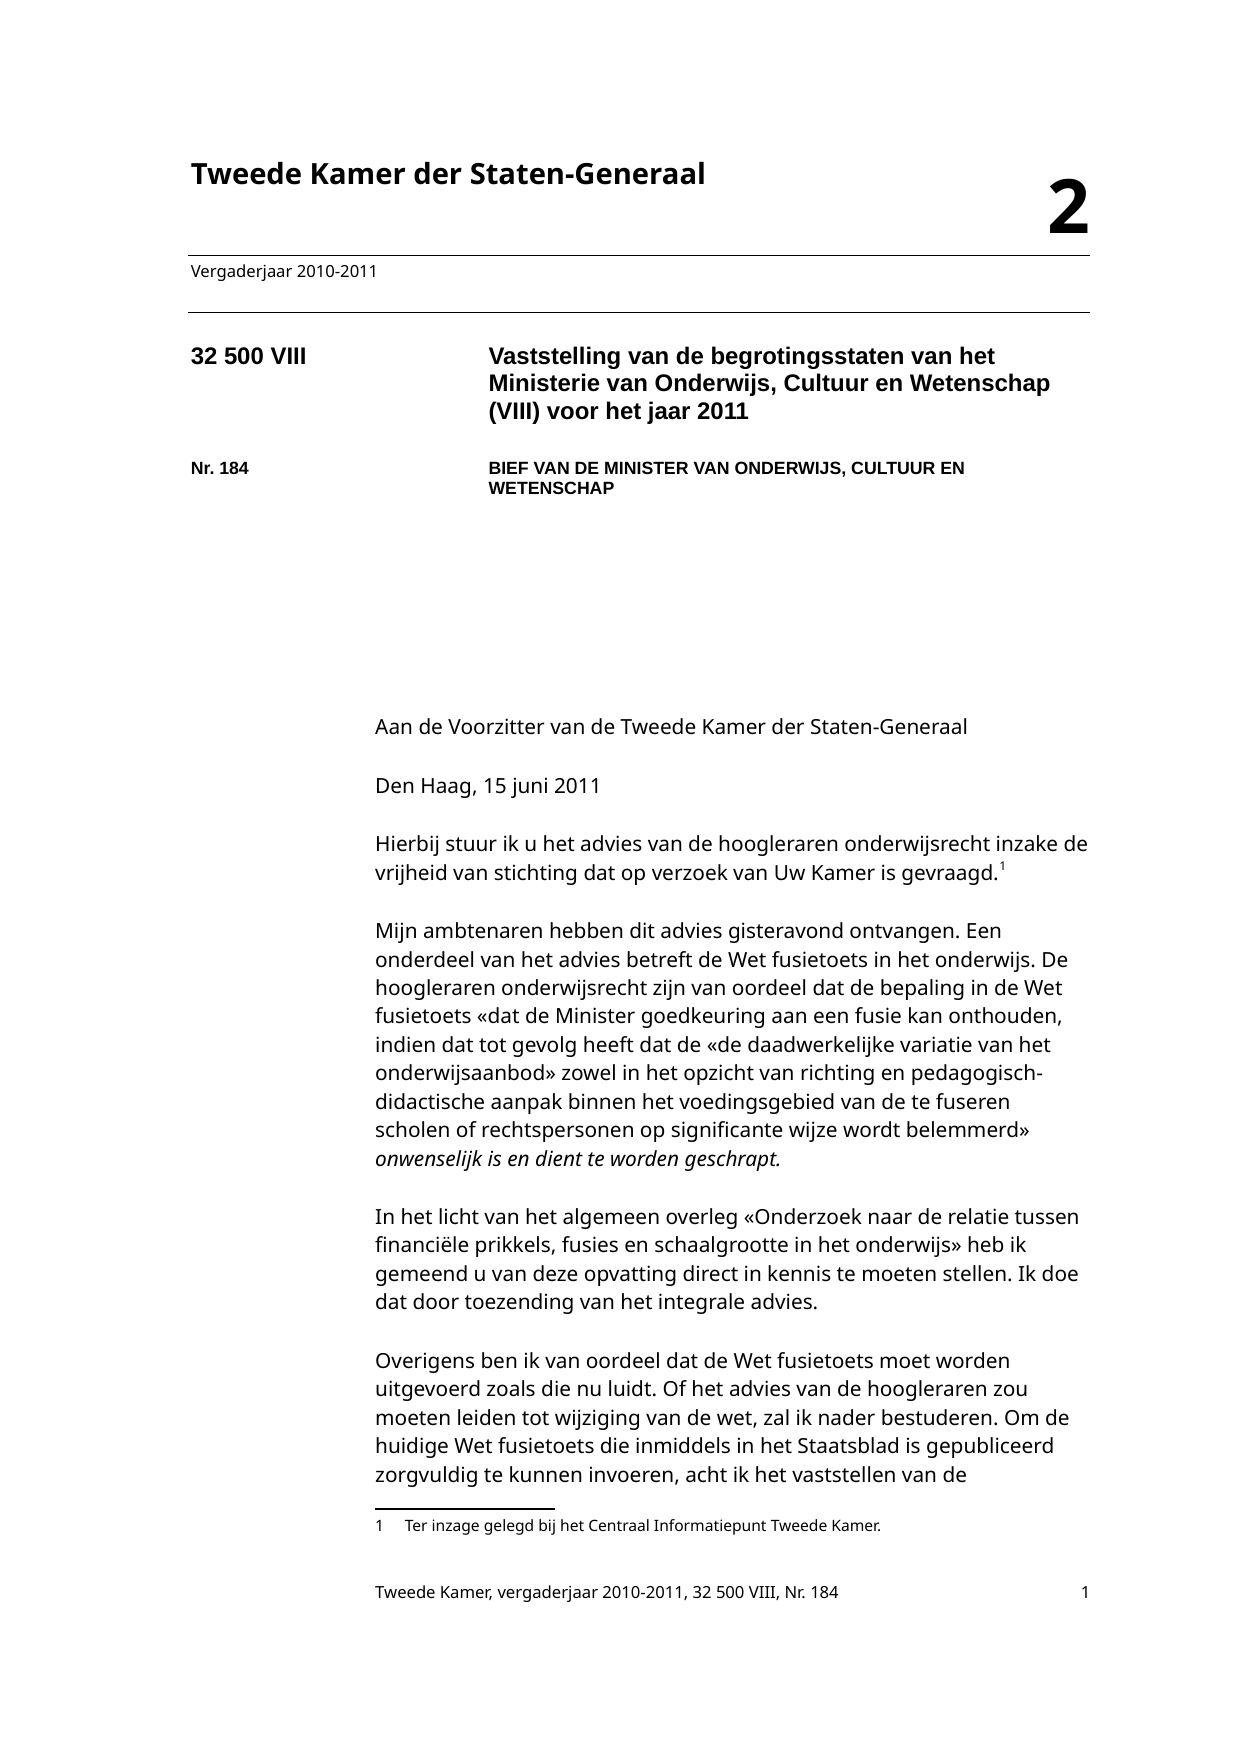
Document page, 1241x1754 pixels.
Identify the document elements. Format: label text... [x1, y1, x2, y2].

table_cell Nr. 184 [188, 455, 485, 594]
text Aan de Voorzitter van de Tweede Kamer der Staten-Generaal [375, 712, 1090, 741]
text Mijn ambtenaren hebben dit advies gisteravond ontvangen. Een onderdeel van het advies betreft de Wet fusietoets in het onderwijs. De hoogleraren onderwijsrecht zijn van oordeel dat de bepaling in de Wet fusietoets «dat de Minister goedkeuring aan een fusie kan onthouden, indien dat tot gevolg heeft dat de «de daadwerkelijke variatie van het onderwijsaanbod» zowel in het opzicht van richting en pedagogisch-didactische aanpak binnen het voedingsgebied van de te fuseren scholen of rechtspersonen op significante wijze wordt belemmerd» onwenselijk is en dient te worden geschrapt. [375, 916, 1090, 1172]
table_header 2 [910, 150, 1090, 255]
text Overigens ben ik van oordeel dat de Wet fusietoets moet worden uitgevoerd zoals die nu luidt. Of het advies van de hoogleraren zou moeten leiden tot wijziging van de wet, zal ik nader bestuderen. Om de huidige Wet fusietoets die inmiddels in het Staatsblad is gepubliceerd zorgvuldig te kunnen invoeren, acht ik het vaststellen van de [375, 1346, 1090, 1488]
table_cell Vergaderjaar 2010-2011 [188, 256, 485, 312]
table_cell [485, 313, 1090, 339]
table_cell [485, 256, 1090, 312]
text Hierbij stuur ik u het advies van de hoogleraren onderwijsrecht inzake de vrijheid van stichting dat op verzoek van Uw Kamer is gevraagd. [375, 829, 1090, 886]
table_cell BIEF VAN DE MINISTER VAN ONDERWIJS, CULTUUR EN WETENSCHAP [485, 455, 1090, 594]
text Den Haag, 15 juni 2011 [375, 771, 1090, 799]
table_header Tweede Kamer der Staten-Generaal [188, 150, 909, 255]
table_cell Vaststelling van de begrotingsstaten van het Ministerie van Onderwijs, Cultuur en Wetenschap (VIII) voor het jaar 2011 [485, 339, 1090, 454]
text Ter inzage gelegd bij het Centraal Informatiepunt Tweede Kamer. [375, 1508, 1090, 1536]
table_cell 32 500 VIII [188, 339, 485, 454]
table_cell [188, 313, 485, 339]
text In het licht van het algemeen overleg «Onderzoek naar de relatie tussen financiële prikkels, fusies en schaalgrootte in het onderwijs» heb ik gemeend u van deze opvatting direct in kennis te moeten stellen. Ik doe dat door toezending van het integrale advies. [375, 1202, 1090, 1316]
